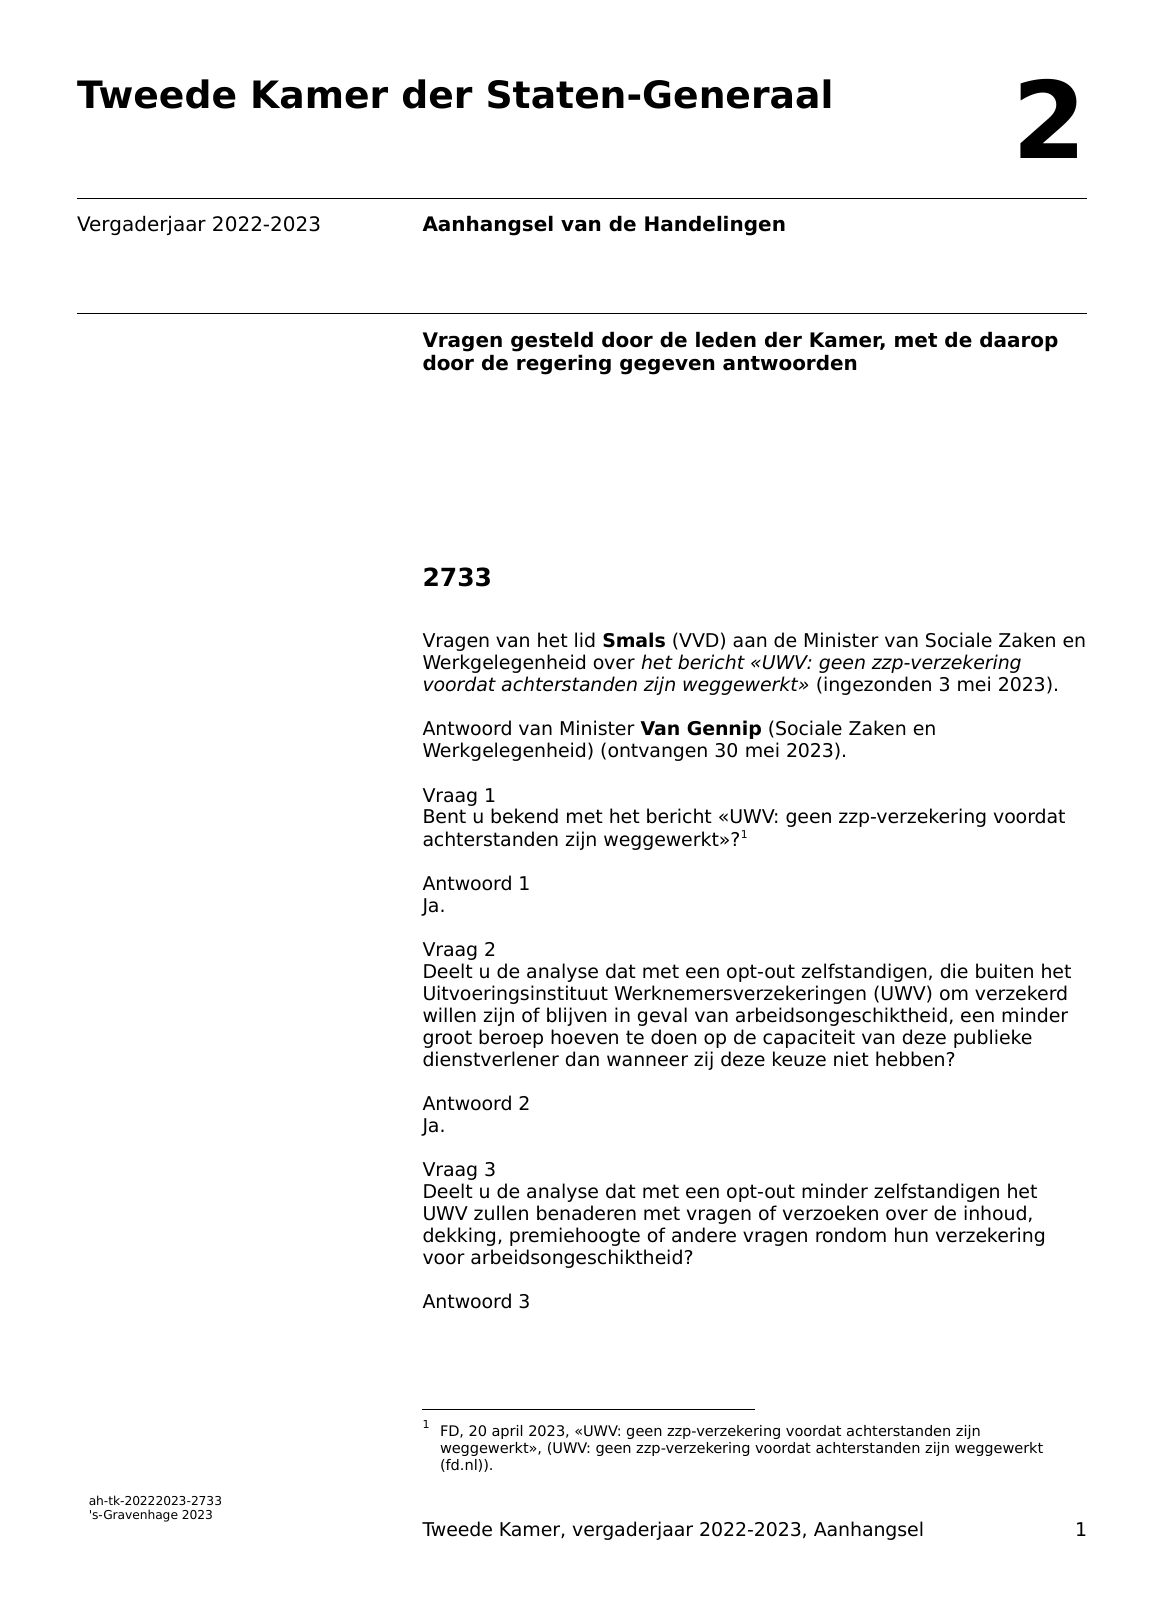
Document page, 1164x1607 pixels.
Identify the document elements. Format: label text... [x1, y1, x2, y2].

text Antwoord 3 [422, 1291, 1087, 1313]
text Antwoord van Minister Van Gennip (Sociale Zaken en Werkgelegenheid) (ontvangen 30 mei 2023). [422, 718, 1087, 762]
text 's-Gravenhage 2023 [88, 1508, 323, 1522]
table_header Tweede Kamer der Staten-Generaal [77, 59, 886, 198]
text Ja. [422, 894, 1087, 917]
table_cell Vragen gesteld door de leden der Kamer, met de daarop door de regering gegeven antwoorden [422, 314, 1087, 375]
text Antwoord 2 [422, 1093, 1087, 1115]
text Deelt u de analyse dat met een opt-out zelfstandigen, die buiten het Uitvoeringsinstituut Werknemersverzekeringen (UWV) om verzekerd willen zijn of blijven in geval van arbeidsongeschiktheid, een minder groot beroep hoeven te doen op de capaciteit van deze publieke dienstverlener dan wanneer zij deze keuze niet hebben? [422, 961, 1087, 1071]
text FD, 20 april 2023, «UWV: geen zzp-verzekering voordat achterstanden zijn weggewerkt», (UWV: geen zzp-verzekering voordat achterstanden zijn weggewerkt (fd.nl)). [422, 1418, 1087, 1474]
text Vragen van het lid Smals (VVD) aan de Minister van Sociale Zaken en Werkgelegenheid over het bericht «UWV: geen zzp-verzekering voordat achterstanden zijn weggewerkt» (ingezonden 3 mei 2023). [422, 630, 1087, 696]
table_cell Vergaderjaar 2022-2023 [77, 199, 422, 313]
text Antwoord 1 [422, 873, 1087, 894]
table_cell Aanhangsel van de Handelingen [422, 199, 1087, 313]
text ah-tk-20222023-2733 [88, 1494, 323, 1508]
text Vraag 1 [422, 784, 1087, 806]
table_header 2 [886, 59, 1087, 198]
text Vraag 2 [422, 939, 1087, 961]
table_cell [77, 314, 422, 375]
text Vraag 3 [422, 1159, 1087, 1181]
text 2733 [422, 563, 1087, 592]
text Deelt u de analyse dat met een opt-out minder zelfstandigen het UWV zullen benaderen met vragen of verzoeken over de inhoud, dekking, premiehoogte of andere vragen rondom hun verzekering voor arbeidsongeschiktheid? [422, 1181, 1087, 1269]
text Ja. [422, 1115, 1087, 1137]
text Bent u bekend met het bericht «UWV: geen zzp-verzekering voordat achterstanden zijn weggewerkt»? [422, 806, 1087, 850]
